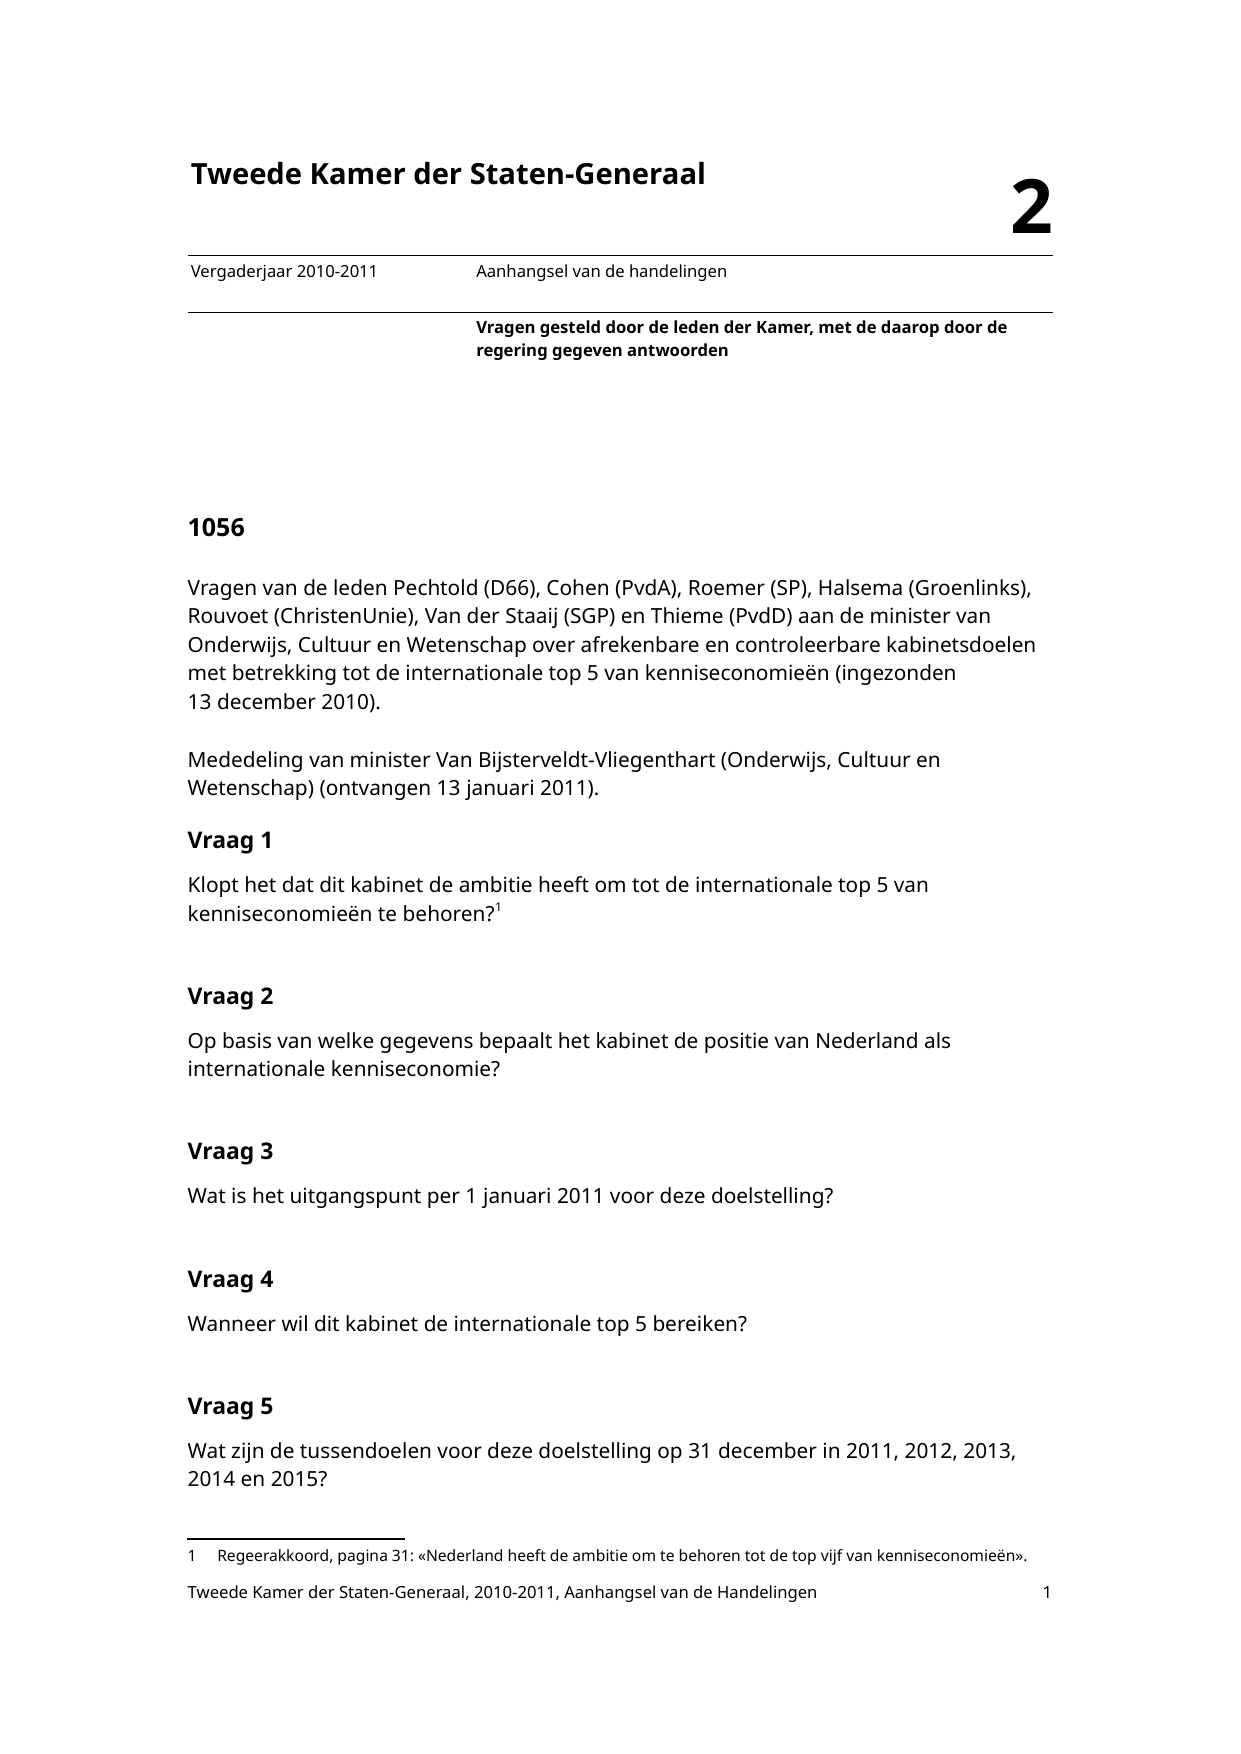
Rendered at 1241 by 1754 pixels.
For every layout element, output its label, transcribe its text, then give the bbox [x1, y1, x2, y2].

subtitle Vraag 1 [187, 824, 1053, 855]
table_cell Vergaderjaar 2010-2011 [188, 256, 473, 312]
text Wanneer wil dit kabinet de internationale top 5 bereiken? [187, 1309, 1053, 1337]
text Mededeling van minister Van Bijsterveldt-Vliegenthart (Onderwijs, Cultuur en Wetenschap) (ontvangen 13 januari 2011). [187, 745, 1053, 802]
text Wat zijn de tussendoelen voor deze doelstelling op 31 december in 2011, 2012, 2013, 2014 en 2015? [187, 1436, 1053, 1493]
text Op basis van welke gegevens bepaalt het kabinet de positie van Nederland als internationale kenniseconomie? [187, 1026, 1053, 1083]
text Wat is het uitgangspunt per 1 januari 2011 voor deze doelstelling? [187, 1182, 1053, 1210]
text Vragen van de leden Pechtold (D66), Cohen (PvdA), Roemer (SP), Halsema (Groenlinks), Rouvoet (ChristenUnie), Van der Staaij (SGP) en Thieme (PvdD) aan de minister van Onderwijs, Cultuur en Wetenschap over afrekenbare en controleerbare kabinetsdoelen met betrekking tot de internationale top 5 van kenniseconomieën (ingezonden 13 december 2010). [187, 573, 1053, 715]
text Klopt het dat dit kabinet de ambitie heeft om tot de internationale top 5 van kenniseconomieën te behoren? [187, 870, 1053, 927]
table_cell Vragen gesteld door de leden der Kamer, met de daarop door de regering gegeven antwoorden [473, 313, 1053, 361]
subtitle Vraag 2 [187, 980, 1053, 1011]
table_header Tweede Kamer der Staten-Generaal [188, 150, 879, 255]
text 1056 [187, 509, 1053, 543]
subtitle Vraag 5 [187, 1390, 1053, 1421]
table_header 2 [880, 150, 1053, 255]
text Regeerakkoord, pagina 31: «Nederland heeft de ambitie om te behoren tot de top vijf van kenniseconomieën». [187, 1509, 1053, 1566]
subtitle Vraag 3 [187, 1135, 1053, 1167]
table_cell [188, 313, 473, 361]
table_cell Aanhangsel van de handelingen [473, 256, 1053, 312]
subtitle Vraag 4 [187, 1262, 1053, 1294]
